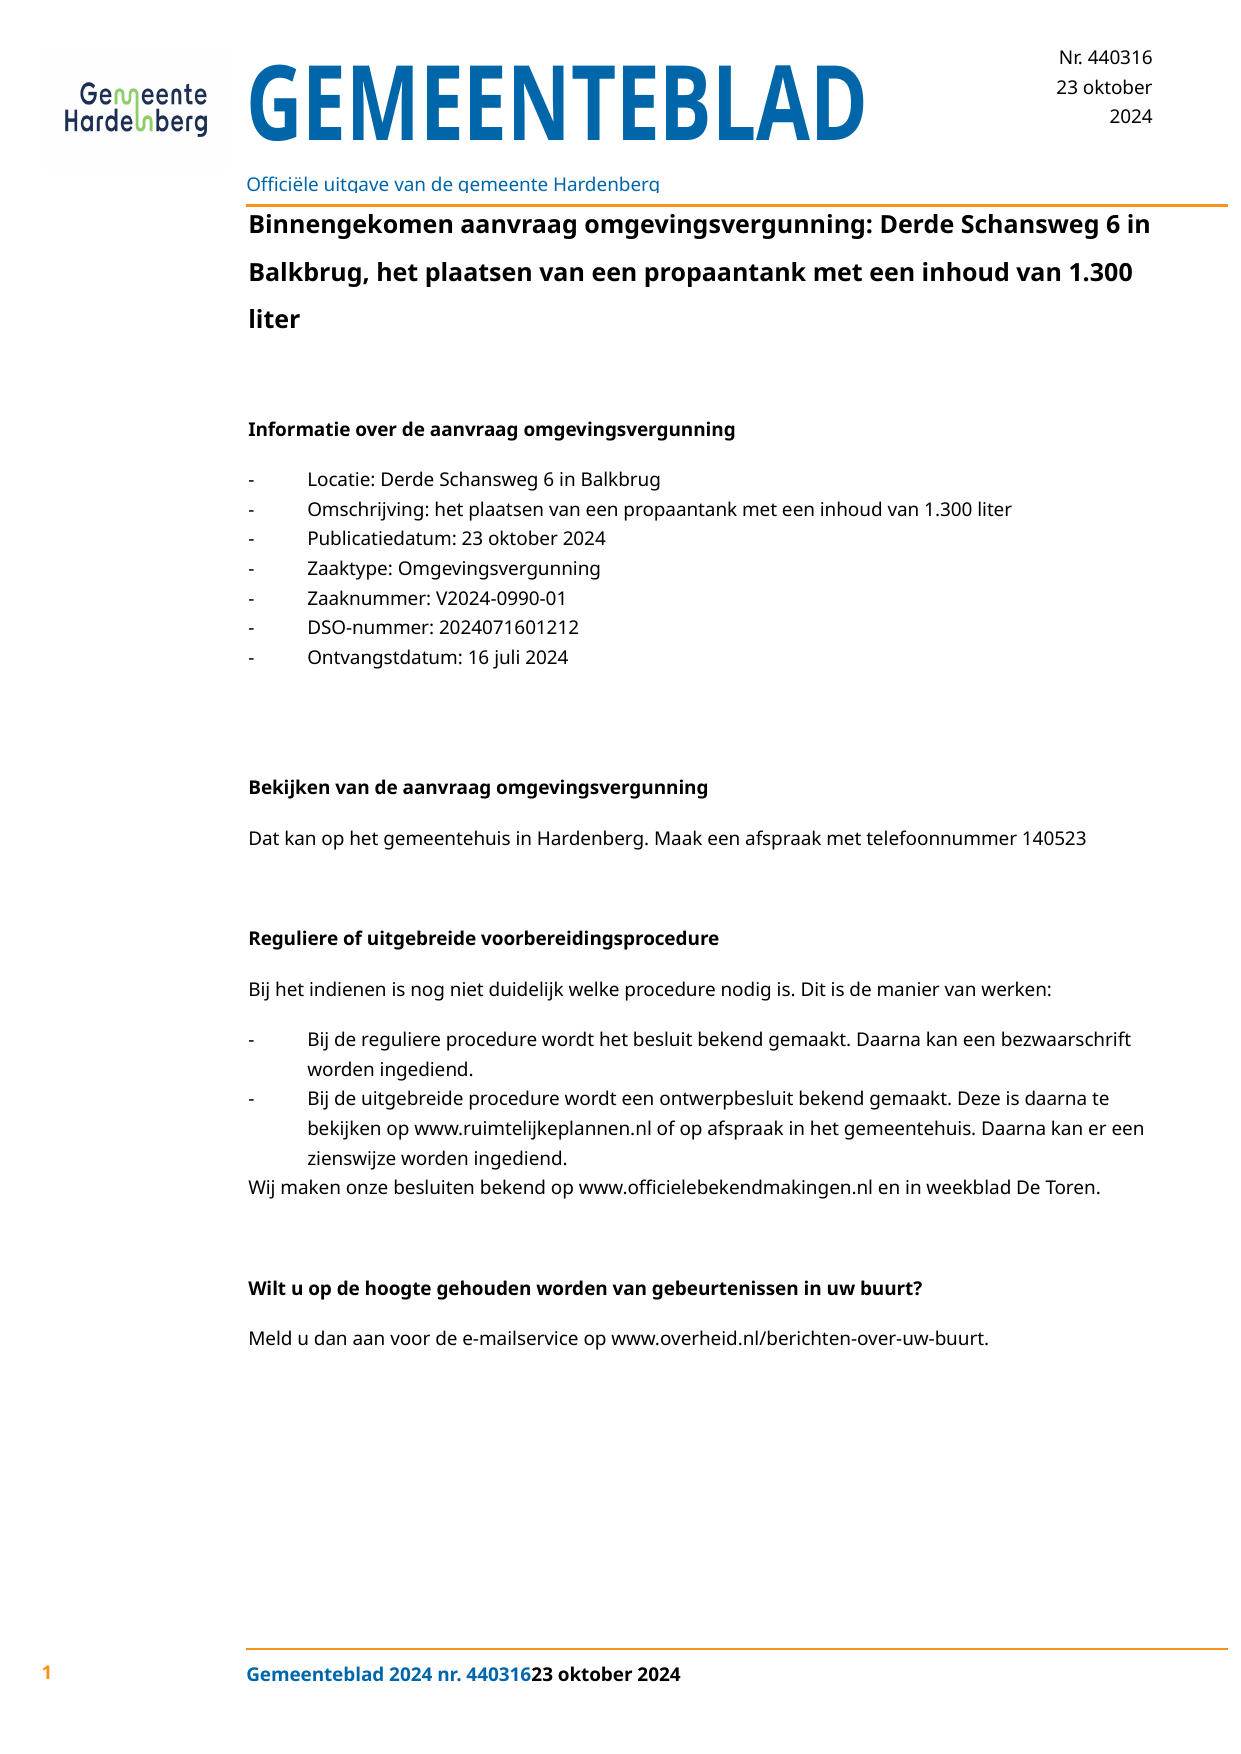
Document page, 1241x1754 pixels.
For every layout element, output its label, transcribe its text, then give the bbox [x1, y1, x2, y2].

text Dat kan op het gemeentehuis in Hardenberg. Maak een afspraak met telefoonnummer 140523 [248, 825, 1152, 850]
list Bij de reguliere procedure wordt het besluit bekend gemaakt. Daarna kan een bezwaarschrift worden ingediend. [248, 1026, 1152, 1082]
text Reguliere of uitgebreide voorbereidingsprocedure [248, 926, 1152, 951]
text Binnengekomen aanvraag omgevingsvergunning: Derde Schansweg 6 in Balkbrug, het plaatsen van een propaantank met een inhoud van 1.300 liter [248, 207, 1152, 336]
text Meld u dan aan voor de e-mailservice op www.overheid.nl/berichten-over-uw-buurt. [248, 1326, 1152, 1351]
list Omschrijving: het plaatsen van een propaantank met een inhoud van 1.300 liter [248, 496, 1152, 522]
text Wij maken onze besluiten bekend op www.officielebekendmakingen.nl en in weekblad De Toren. [248, 1174, 1152, 1200]
list DSO-nummer: 2024071601212 [248, 614, 1152, 640]
text Wilt u op de hoogte gehouden worden van gebeurtenissen in uw buurt? [248, 1275, 1152, 1301]
list Locatie: Derde Schansweg 6 in Balkbrug [248, 466, 1152, 492]
text Bij het indienen is nog niet duidelijk welke procedure nodig is. Dit is de manier van werken: [248, 976, 1152, 1002]
list Zaaknummer: V2024-0990-01 [248, 585, 1152, 610]
list Publicatiedatum: 23 oktober 2024 [248, 526, 1152, 551]
list Bij de uitgebreide procedure wordt een ontwerpbesluit bekend gemaakt. Deze is daarna te bekijken op www.ruimtelijkeplannen.nl of op afspraak in het gemeentehuis. Daarna kan er een zienswijze worden ingediend. [248, 1086, 1152, 1170]
text Informatie over de aanvraag omgevingsvergunning [248, 416, 1152, 442]
text Bekijken van de aanvraag omgevingsvergunning [248, 774, 1152, 800]
list Zaaktype: Omgevingsvergunning [248, 555, 1152, 581]
list Ontvangstdatum: 16 juli 2024 [248, 644, 1152, 669]
picture [41, 47, 231, 172]
